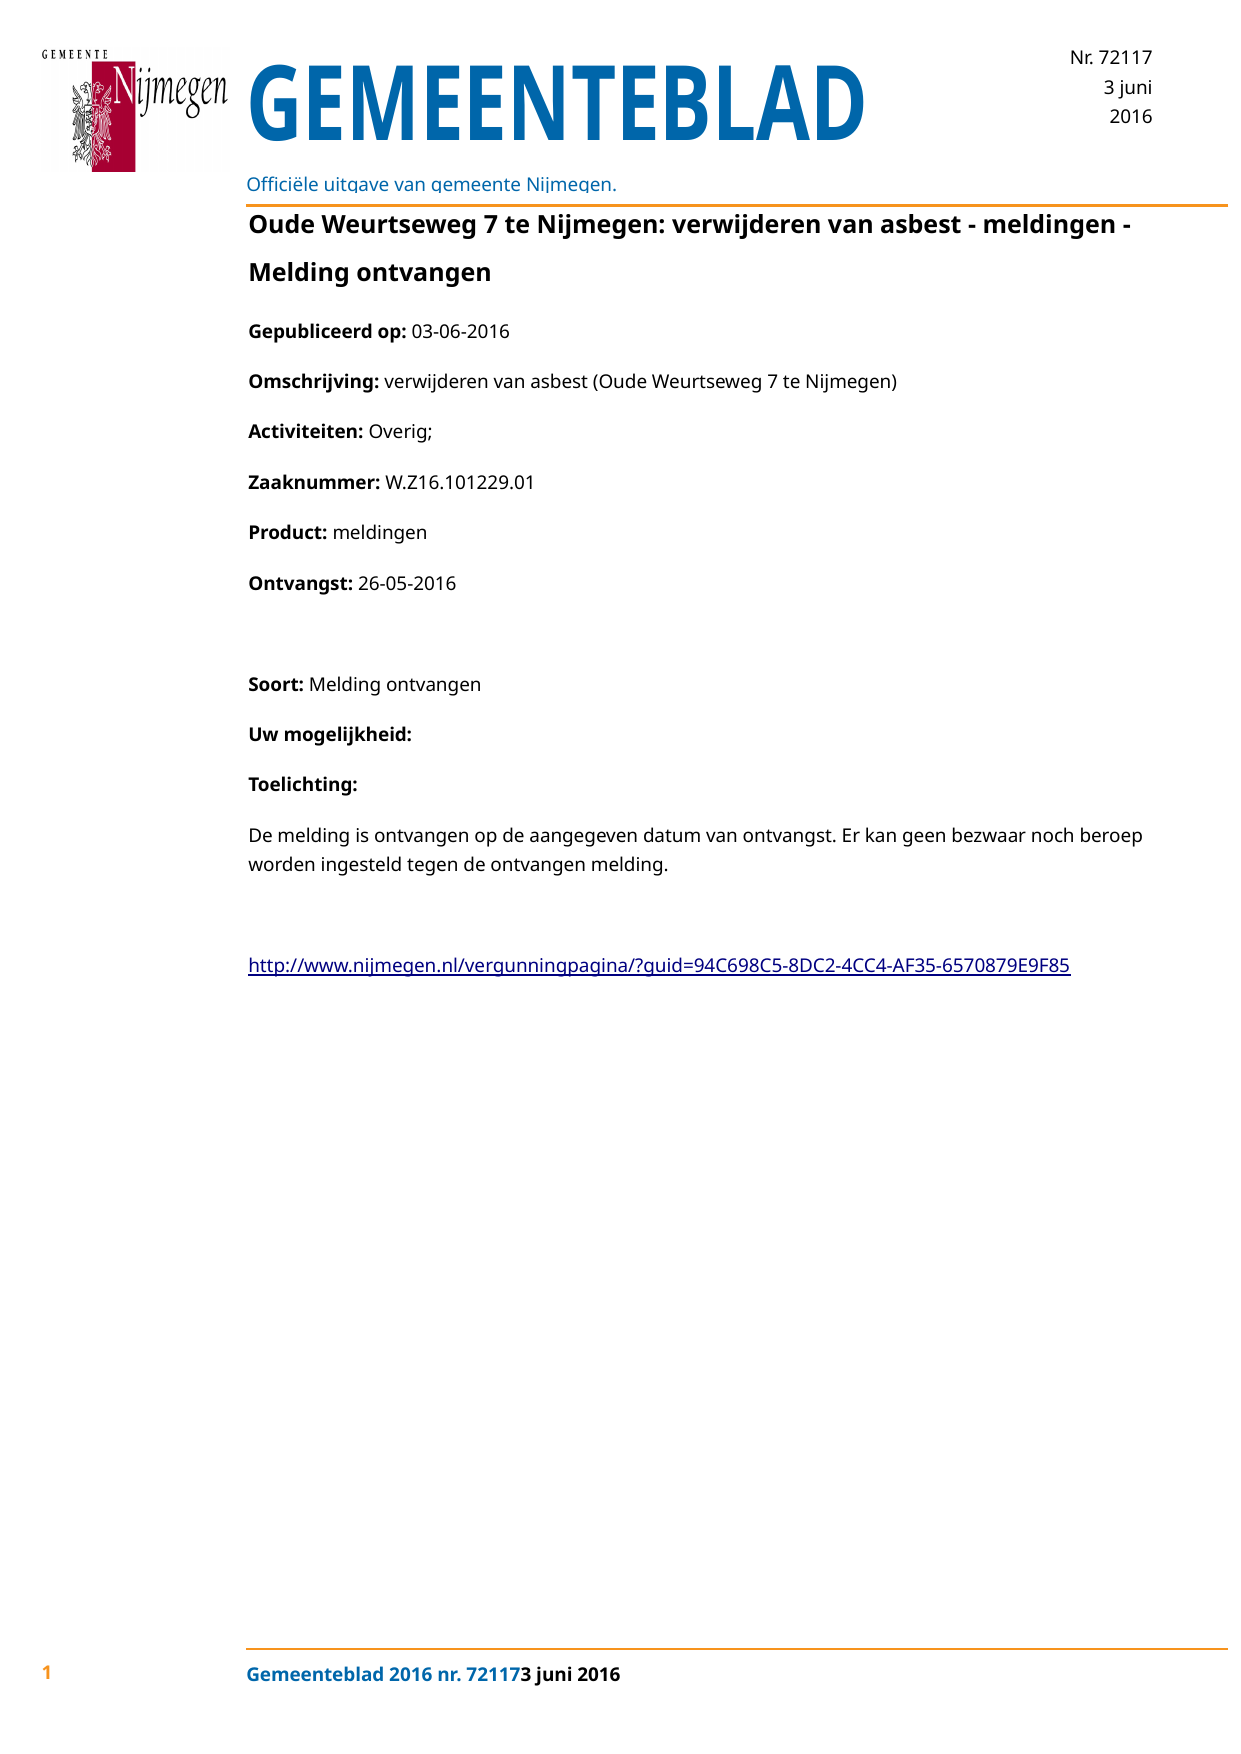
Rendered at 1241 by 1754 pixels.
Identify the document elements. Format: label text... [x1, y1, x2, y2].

text Oude Weurtseweg 7 te Nijmegen: verwijderen van asbest - meldingen - Melding ontvangen [248, 207, 1152, 288]
text Zaaknummer: W.Z16.101229.01 [248, 469, 1152, 495]
text Activiteiten: Overig; [248, 419, 1152, 444]
text De melding is ontvangen op de aangegeven datum van ontvangst. Er kan geen bezwaar noch beroep worden ingesteld tegen de ontvangen melding. [248, 822, 1152, 877]
text Toelichting: [248, 772, 1152, 797]
text Uw mogelijkheid: [248, 721, 1152, 747]
text Soort: Melding ontvangen [248, 671, 1152, 697]
picture [41, 47, 231, 172]
text Ontvangst: 26-05-2016 [248, 570, 1152, 596]
text Omschrijving: verwijderen van asbest (Oude Weurtseweg 7 te Nijmegen) [248, 368, 1152, 394]
text Gepubliceerd op: 03-06-2016 [248, 318, 1152, 344]
text Product: meldingen [248, 519, 1152, 545]
text http://www.nijmegen.nl/vergunningpagina/?guid=94C698C5-8DC2-4CC4-AF35-6570879E9F85 [248, 952, 1152, 978]
